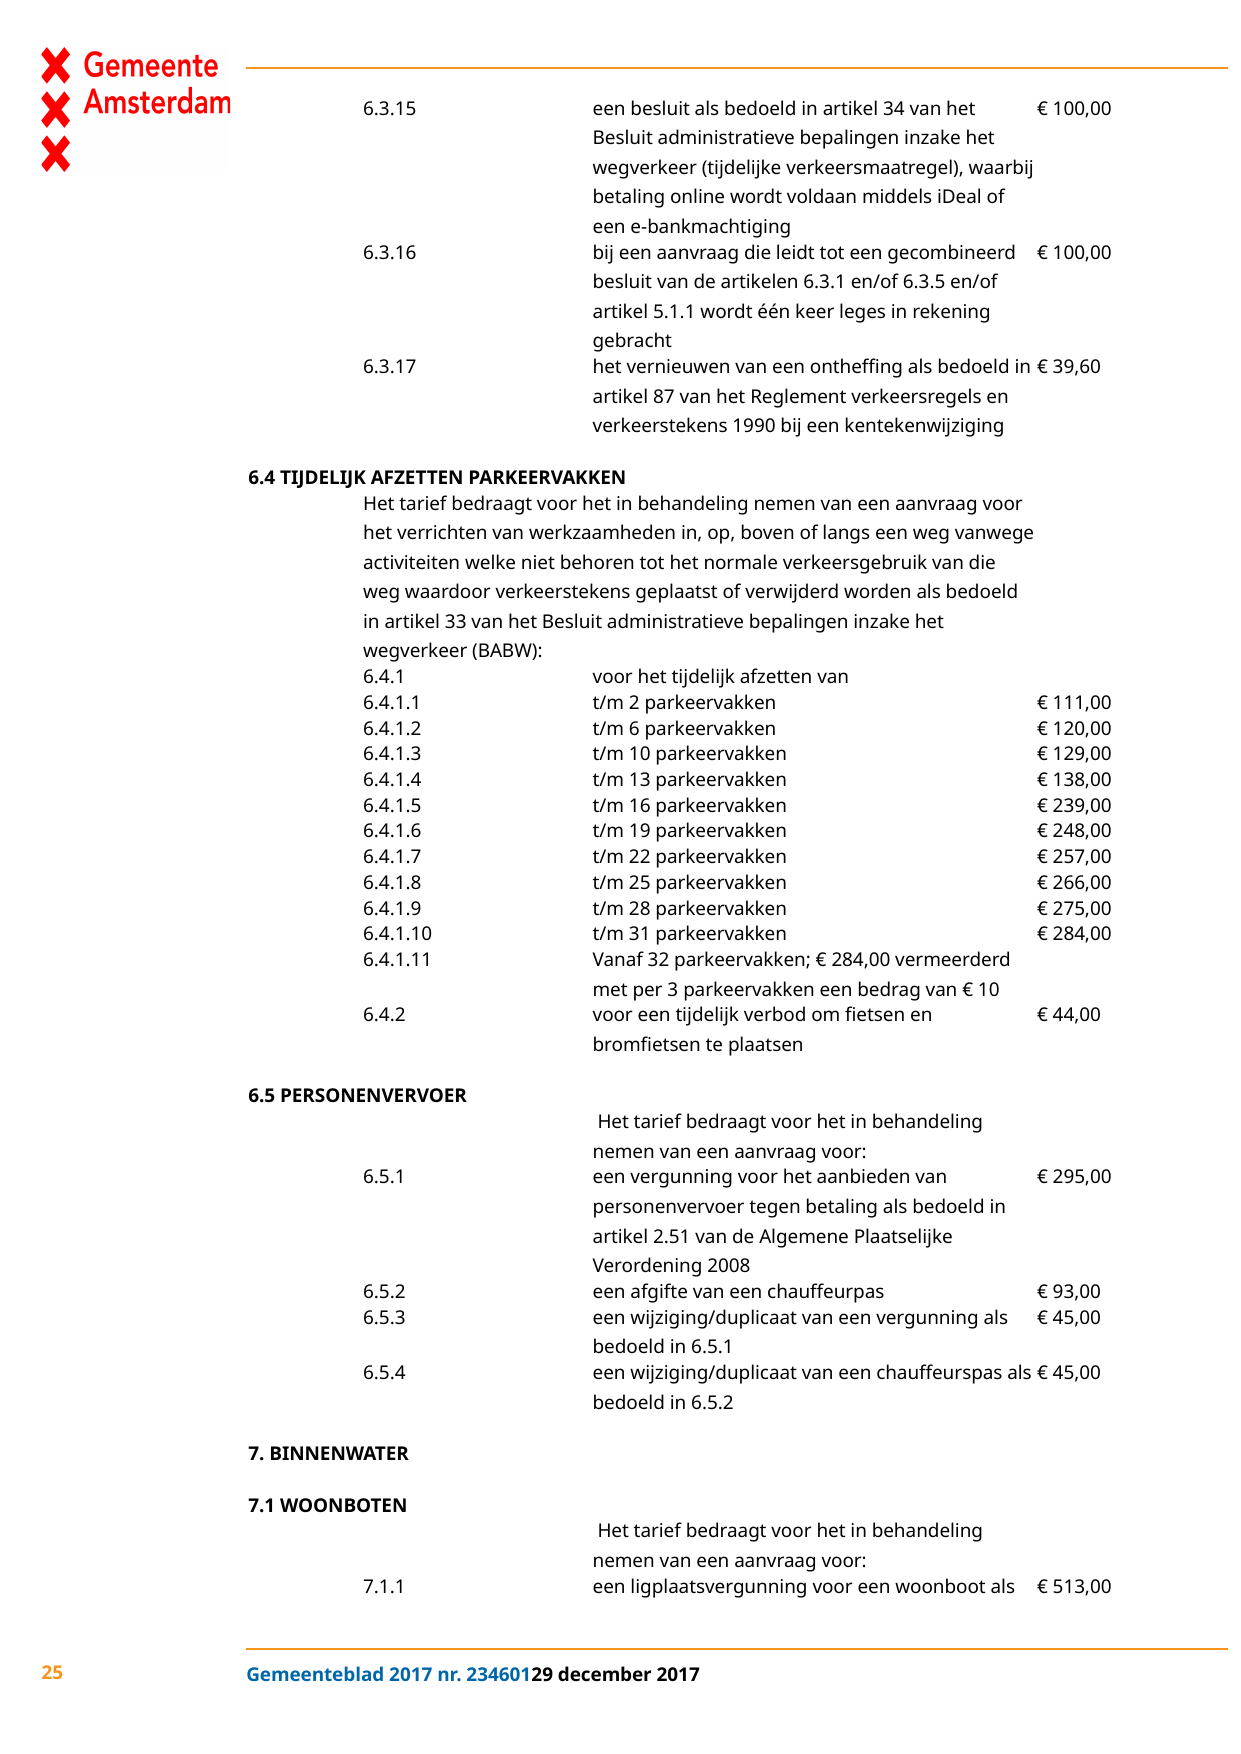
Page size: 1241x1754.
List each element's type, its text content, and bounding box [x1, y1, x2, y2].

table_cell [248, 1109, 363, 1164]
table_cell t/m 25 parkeervakken [593, 869, 1037, 895]
table_cell 6.4.1.9 [363, 895, 592, 921]
table_cell [248, 818, 363, 843]
table_cell een besluit als bedoeld in artikel 34 van het Besluit administratieve bepalingen inzake het wegverkeer (tijdelijke verkeersmaatregel), waarbij betaling online wordt voldaan middels iDeal of een e-bankmachtiging [593, 95, 1037, 239]
table_cell [1037, 490, 1152, 663]
table_cell [248, 1466, 363, 1492]
picture [41, 47, 231, 172]
table_cell € 513,00 [1037, 1573, 1152, 1598]
table_cell [1037, 464, 1152, 490]
table_cell [248, 895, 363, 921]
table_cell [248, 95, 363, 239]
table_cell t/m 31 parkeervakken [593, 921, 1037, 946]
table_cell een afgifte van een chauffeurpas [593, 1278, 1037, 1304]
table_cell € 138,00 [1037, 766, 1152, 792]
table_cell € 39,60 [1037, 353, 1152, 438]
table_cell 7.1 WOONBOTEN [248, 1492, 1037, 1517]
table_cell [248, 1573, 363, 1598]
table_cell [593, 1415, 1037, 1440]
table_cell [1037, 1518, 1152, 1573]
table_cell € 45,00 [1037, 1304, 1152, 1359]
table_cell € 257,00 [1037, 844, 1152, 869]
table_cell [867, 1466, 1037, 1492]
table_cell 6.5 PERSONENVERVOER [248, 1083, 1037, 1108]
table_cell [248, 1057, 363, 1083]
table_cell [248, 1002, 363, 1057]
table_cell [593, 438, 1037, 464]
table_cell 6.4.2 [363, 1002, 592, 1057]
table_cell € 284,00 [1037, 921, 1152, 946]
table_cell € 248,00 [1037, 818, 1152, 843]
table_cell [1037, 1466, 1152, 1492]
table_cell € 129,00 [1037, 741, 1152, 766]
table_cell [248, 1518, 363, 1573]
table_cell [248, 792, 363, 818]
table_cell t/m 28 parkeervakken [593, 895, 1037, 921]
table_cell 6.4.1.2 [363, 715, 592, 741]
table_cell € 120,00 [1037, 715, 1152, 741]
table_cell [248, 663, 363, 689]
table_cell een wijziging/duplicaat van een vergunning als bedoeld in 6.5.1 [593, 1304, 1037, 1359]
table_cell t/m 16 parkeervakken [593, 792, 1037, 818]
table_cell [1037, 1492, 1152, 1517]
table_cell 6.4.1.11 [363, 946, 592, 1002]
table_cell [248, 1278, 363, 1304]
table_cell [248, 490, 363, 663]
table_cell [363, 438, 592, 464]
table_cell [363, 1466, 867, 1492]
table_cell 6.4.1.8 [363, 869, 592, 895]
table_cell [1037, 1440, 1152, 1466]
table_cell [248, 239, 363, 353]
table_cell [248, 1359, 363, 1414]
table_cell 7. BINNENWATER [248, 1440, 1037, 1466]
table_cell € 44,00 [1037, 1002, 1152, 1057]
table_cell t/m 6 parkeervakken [593, 715, 1037, 741]
table_cell [248, 715, 363, 741]
table_cell [248, 869, 363, 895]
table_cell voor een tijdelijk verbod om fietsen en bromfietsen te plaatsen [593, 1002, 1037, 1057]
table_cell [248, 1415, 363, 1440]
table_cell 6.4.1.1 [363, 689, 592, 715]
table_cell [1037, 663, 1152, 689]
table_cell [248, 353, 363, 438]
table_cell [363, 1518, 592, 1573]
table_cell 6.4.1.7 [363, 844, 592, 869]
table_cell t/m 13 parkeervakken [593, 766, 1037, 792]
table_cell t/m 2 parkeervakken [593, 689, 1037, 715]
table_cell [248, 438, 363, 464]
table_cell € 45,00 [1037, 1359, 1152, 1414]
table_cell [1037, 438, 1152, 464]
table_cell t/m 22 parkeervakken [593, 844, 1037, 869]
table_cell [248, 844, 363, 869]
table_cell 7.1.1 [363, 1573, 592, 1598]
table_cell 6.4 TIJDELIJK AFZETTEN PARKEERVAKKEN [248, 464, 1037, 490]
table_cell € 100,00 [1037, 95, 1152, 239]
table_cell 6.4.1 [363, 663, 592, 689]
table_cell 6.4.1.3 [363, 741, 592, 766]
table_cell 6.5.4 [363, 1359, 592, 1414]
table_cell 6.4.1.5 [363, 792, 592, 818]
table_cell voor het tijdelijk afzetten van [593, 663, 1037, 689]
table_cell een ligplaatsvergunning voor een woonboot als [593, 1573, 1037, 1598]
table_cell € 100,00 [1037, 239, 1152, 353]
table_cell 6.3.16 [363, 239, 592, 353]
table_cell een vergunning voor het aanbieden van personenvervoer tegen betaling als bedoeld in artikel 2.51 van de Algemene Plaatselijke Verordening 2008 [593, 1164, 1037, 1278]
table_cell € 93,00 [1037, 1278, 1152, 1304]
table_cell [248, 741, 363, 766]
table_cell 6.3.15 [363, 95, 592, 239]
table_cell 6.4.1.4 [363, 766, 592, 792]
table_cell [248, 766, 363, 792]
table_cell € 266,00 [1037, 869, 1152, 895]
table_cell [593, 1057, 1037, 1083]
table_cell [1037, 946, 1152, 1002]
table_cell het vernieuwen van een ontheffing als bedoeld in artikel 87 van het Reglement verkeersregels en verkeerstekens 1990 bij een kentekenwijziging [593, 353, 1037, 438]
table_cell Het tarief bedraagt voor het in behandeling nemen van een aanvraag voor: [593, 1518, 1037, 1573]
table_cell Het tarief bedraagt voor het in behandeling nemen van een aanvraag voor het verrichten van werkzaamheden in, op, boven of langs een weg vanwege activiteiten welke niet behoren tot het normale verkeersgebruik van die weg waardoor verkeerstekens geplaatst of verwijderd worden als bedoeld in artikel 33 van het Besluit administratieve bepalingen inzake het wegverkeer (BABW): [363, 490, 1037, 663]
table_cell € 275,00 [1037, 895, 1152, 921]
table_cell 6.5.1 [363, 1164, 592, 1278]
table_cell een wijziging/duplicaat van een chauffeurspas als bedoeld in 6.5.2 [593, 1359, 1037, 1414]
table_cell [1037, 1057, 1152, 1083]
table_cell [1037, 1109, 1152, 1164]
table_cell [363, 1057, 592, 1083]
table_cell 6.3.17 [363, 353, 592, 438]
table_cell [248, 689, 363, 715]
table_cell [248, 1164, 363, 1278]
table_cell bij een aanvraag die leidt tot een gecombineerd besluit van de artikelen 6.3.1 en/of 6.3.5 en/of artikel 5.1.1 wordt één keer leges in rekening gebracht [593, 239, 1037, 353]
table_cell 6.5.3 [363, 1304, 592, 1359]
table_cell Het tarief bedraagt voor het in behandeling nemen van een aanvraag voor: [593, 1109, 1037, 1164]
table_cell [248, 1304, 363, 1359]
table_cell t/m 19 parkeervakken [593, 818, 1037, 843]
table_cell 6.4.1.10 [363, 921, 592, 946]
table_cell [248, 921, 363, 946]
table_cell € 239,00 [1037, 792, 1152, 818]
table_cell Vanaf 32 parkeervakken; € 284,00 vermeerderd met per 3 parkeervakken een bedrag van € 10 [593, 946, 1037, 1002]
table_cell € 111,00 [1037, 689, 1152, 715]
table_cell t/m 10 parkeervakken [593, 741, 1037, 766]
table_cell 6.5.2 [363, 1278, 592, 1304]
table_cell € 295,00 [1037, 1164, 1152, 1278]
table_cell [363, 1109, 592, 1164]
table_cell [1037, 1083, 1152, 1108]
table_cell [1037, 1415, 1152, 1440]
table_cell 6.4.1.6 [363, 818, 592, 843]
table_cell [248, 946, 363, 1002]
table_cell [363, 1415, 592, 1440]
